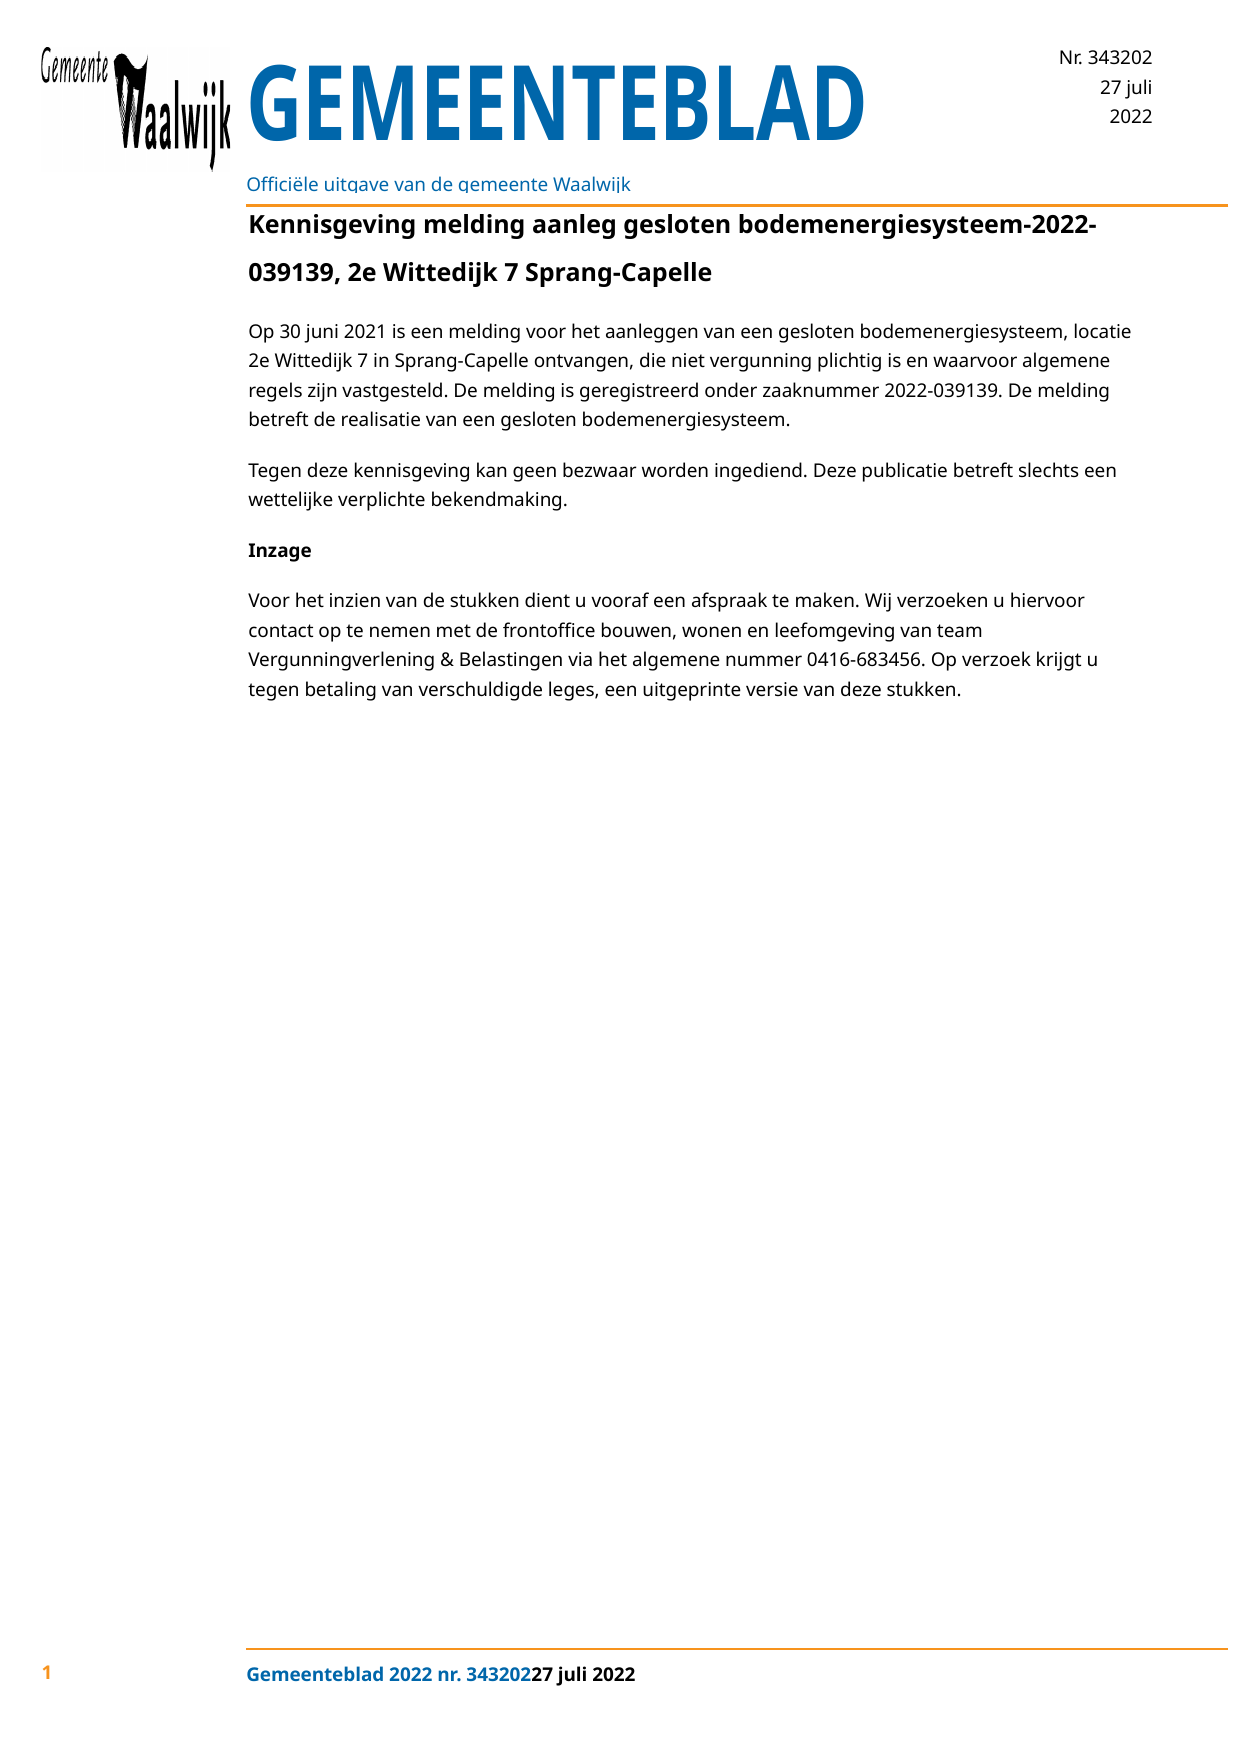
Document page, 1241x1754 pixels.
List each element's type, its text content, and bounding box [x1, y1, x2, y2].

text Kennisgeving melding aanleg gesloten bodemenergiesysteem-2022-039139, 2e Wittedijk 7 Sprang-Capelle [248, 207, 1152, 288]
picture [41, 47, 231, 172]
text Voor het inzien van de stukken dient u vooraf een afspraak te maken. Wij verzoeken u hiervoor contact op te nemen met de frontoffice bouwen, wonen en leefomgeving van team Vergunningverlening & Belastingen via het algemene nummer 0416-683456. Op verzoek krijgt u tegen betaling van verschuldigde leges, een uitgeprinte versie van deze stukken. [248, 587, 1152, 702]
text Inzage [248, 537, 1152, 563]
text Tegen deze kennisgeving kan geen bezwaar worden ingediend. Deze publicatie betreft slechts een wettelijke verplichte bekendmaking. [248, 457, 1152, 512]
text Op 30 juni 2021 is een melding voor het aanleggen van een gesloten bodemenergiesysteem, locatie 2e Wittedijk 7 in Sprang-Capelle ontvangen, die niet vergunning plichtig is en waarvoor algemene regels zijn vastgesteld. De melding is geregistreerd onder zaaknummer 2022-039139. De melding betreft de realisatie van een gesloten bodemenergiesysteem. [248, 318, 1152, 432]
